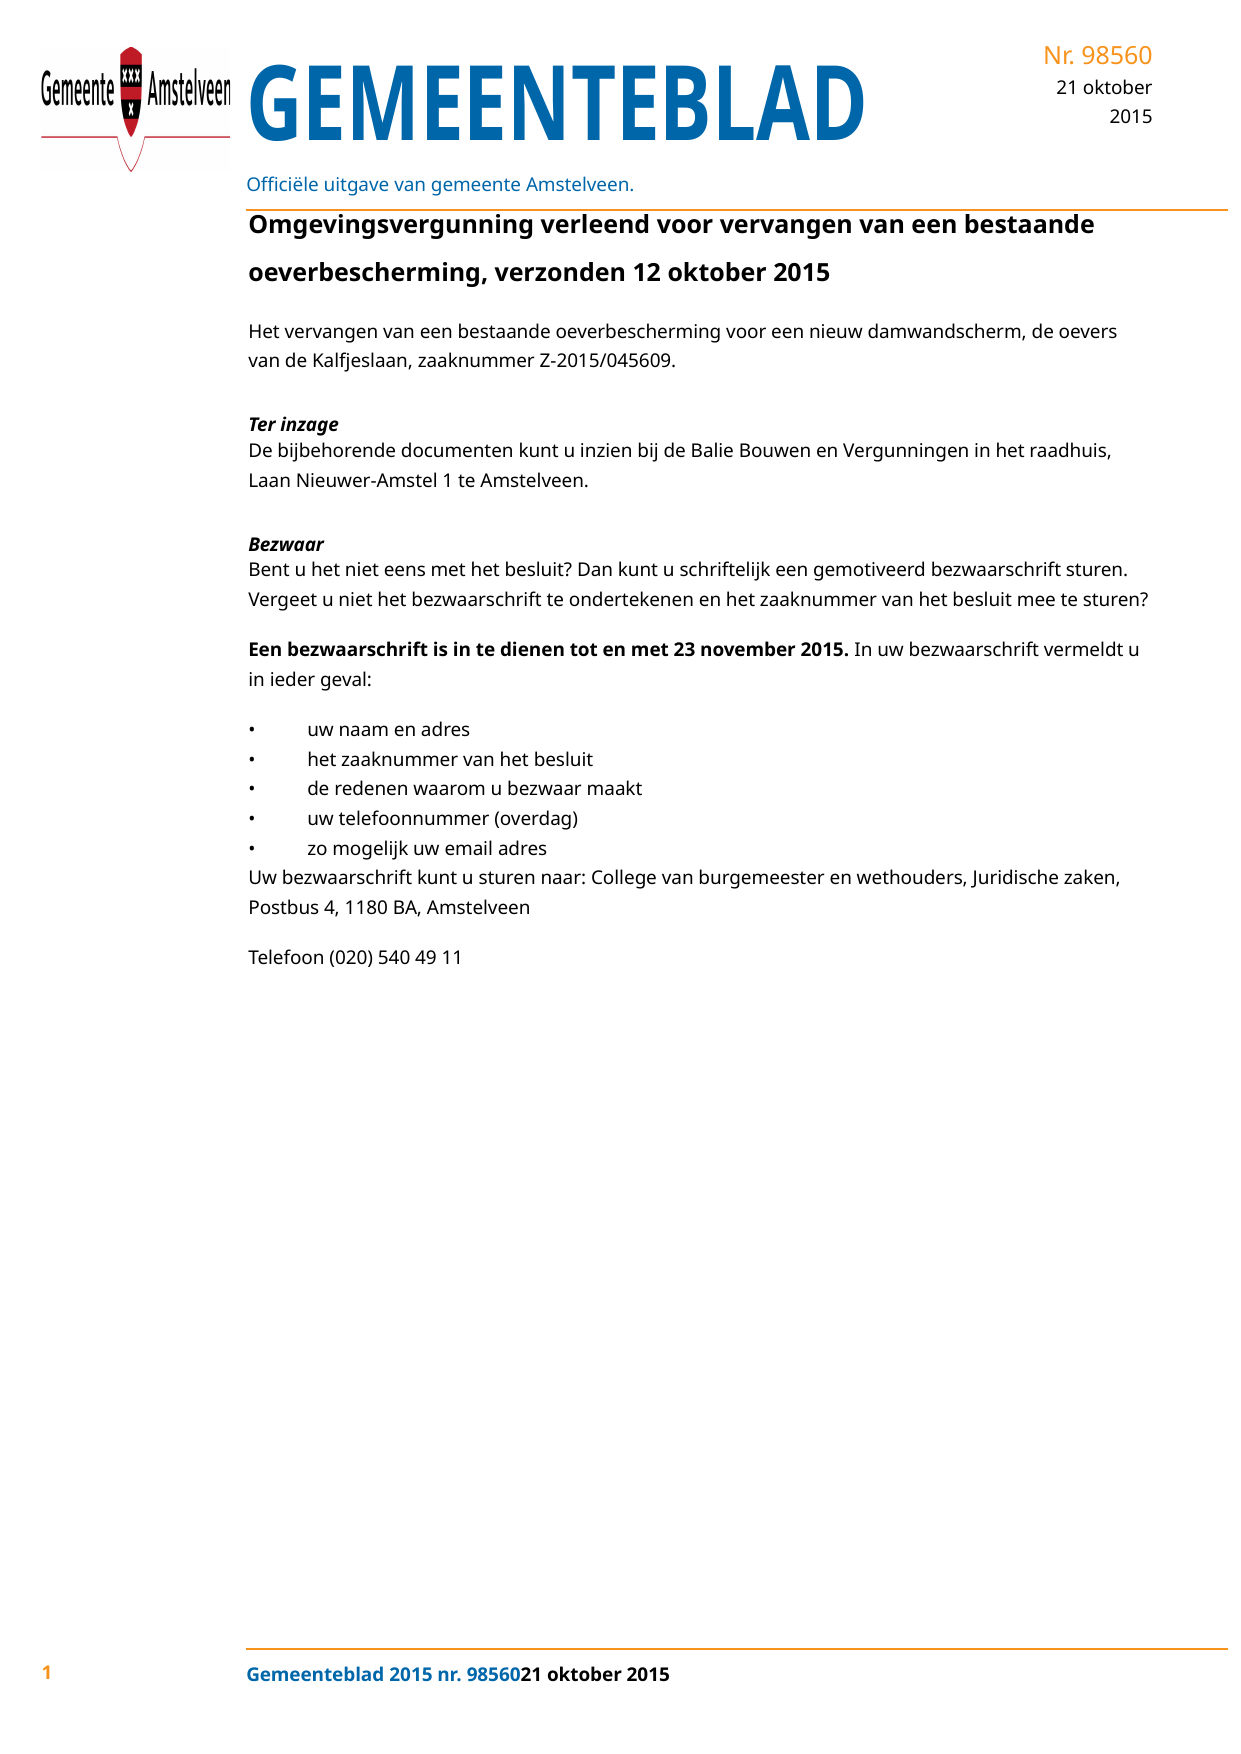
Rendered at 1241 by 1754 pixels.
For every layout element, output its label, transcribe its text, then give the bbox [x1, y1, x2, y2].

list uw telefoonnummer (overdag) [248, 805, 1152, 831]
list de redenen waarom u bezwaar maakt [248, 776, 1152, 801]
list uw naam en adres [248, 716, 1152, 742]
text Een bezwaarschrift is in te dienen tot en met 23 november 2015. In uw bezwaarschrift vermeldt u in ieder geval: [248, 636, 1152, 692]
text Bezwaar [248, 531, 1152, 556]
text Telefoon (020) 540 49 11 [248, 944, 1152, 970]
text Het vervangen van een bestaande oeverbescherming voor een nieuw damwandscherm, de oevers van de Kalfjeslaan, zaaknummer Z-2015/045609. [248, 318, 1152, 373]
text De bijbehorende documenten kunt u inzien bij de Balie Bouwen en Vergunningen in het raadhuis, Laan Nieuwer-Amstel 1 te Amstelveen. [248, 437, 1152, 492]
list het zaaknummer van het besluit [248, 746, 1152, 772]
text Bent u het niet eens met het besluit? Dan kunt u schriftelijk een gemotiveerd bezwaarschrift sturen. Vergeet u niet het bezwaarschrift te ondertekenen en het zaaknummer van het besluit mee te sturen? [248, 556, 1152, 612]
text Omgevingsvergunning verleend voor vervangen van een bestaande oeverbescherming, verzonden 12 oktober 2015 [248, 211, 1152, 288]
list zo mogelijk uw email adres [248, 835, 1152, 861]
text Uw bezwaarschrift kunt u sturen naar: College van burgemeester en wethouders, Juridische zaken, Postbus 4, 1180 BA, Amstelveen [248, 864, 1152, 920]
text Ter inzage [248, 411, 1152, 437]
picture [41, 47, 231, 172]
